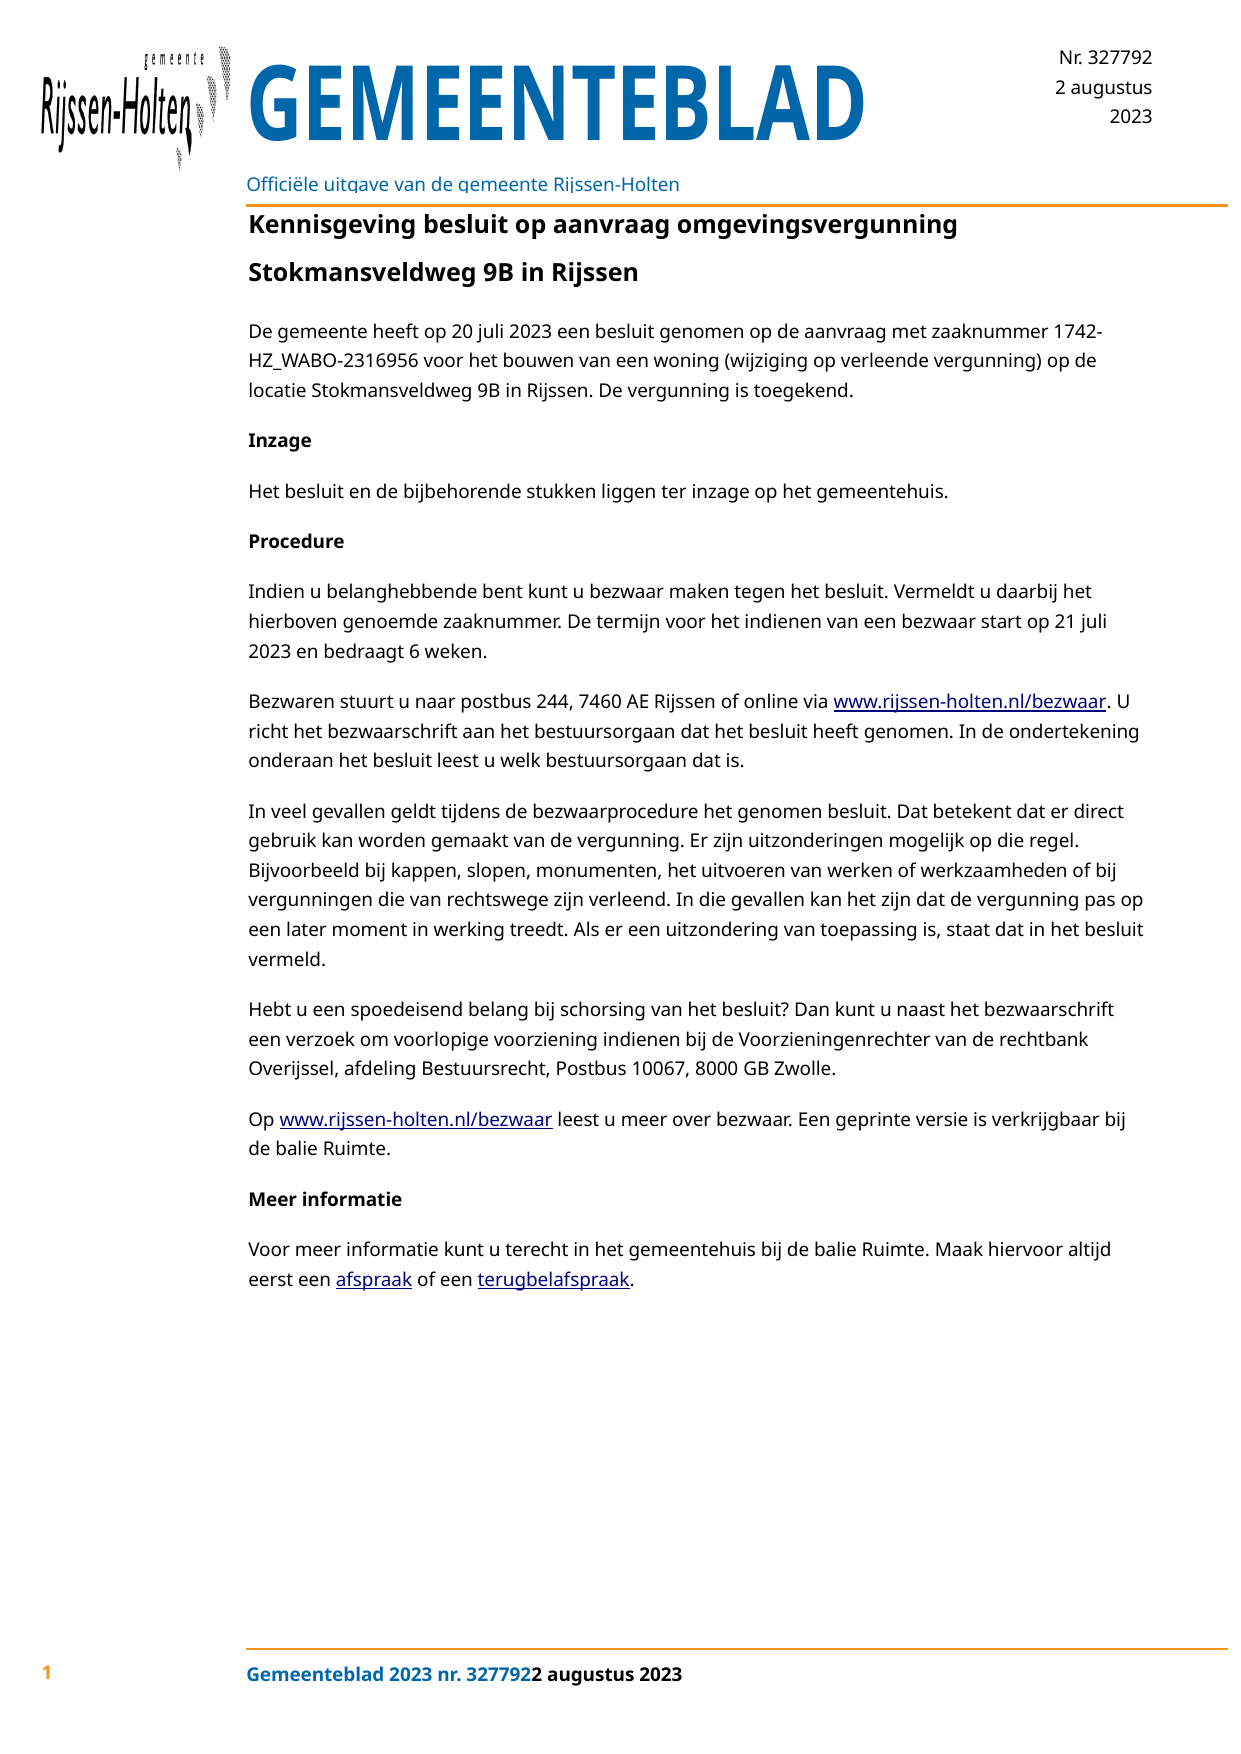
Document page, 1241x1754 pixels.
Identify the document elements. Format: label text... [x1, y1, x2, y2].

text Op www.rijssen-holten.nl/bezwaar leest u meer over bezwaar. Een geprinte versie is verkrijgbaar bij de balie Ruimte. [248, 1106, 1152, 1161]
text Hebt u een spoedeisend belang bij schorsing van het besluit? Dan kunt u naast het bezwaarschrift een verzoek om voorlopige voorziening indienen bij de Voorzieningenrechter van de rechtbank Overijssel, afdeling Bestuursrecht, Postbus 10067, 8000 GB Zwolle. [248, 996, 1152, 1081]
text Bezwaren stuurt u naar postbus 244, 7460 AE Rijssen of online via www.rijssen-holten.nl/bezwaar. U richt het bezwaarschrift aan het bestuursorgaan dat het besluit heeft genomen. In de ondertekening onderaan het besluit leest u welk bestuursorgaan dat is. [248, 688, 1152, 773]
text De gemeente heeft op 20 juli 2023 een besluit genomen op de aanvraag met zaaknummer 1742-HZ_WABO-2316956 voor het bouwen van een woning (wijziging op verleende vergunning) op de locatie Stokmansveldweg 9B in Rijssen. De vergunning is toegekend. [248, 318, 1152, 403]
picture [41, 47, 231, 172]
text Kennisgeving besluit op aanvraag omgevingsvergunning Stokmansveldweg 9B in Rijssen [248, 207, 1152, 288]
text In veel gevallen geldt tijdens de bezwaarprocedure het genomen besluit. Dat betekent dat er direct gebruik kan worden gemaakt van de vergunning. Er zijn uitzonderingen mogelijk op die regel. Bijvoorbeeld bij kappen, slopen, monumenten, het uitvoeren van werken of werkzaamheden of bij vergunningen die van rechtswege zijn verleend. In die gevallen kan het zijn dat de vergunning pas op een later moment in werking treedt. Als er een uitzondering van toepassing is, staat dat in het besluit vermeld. [248, 798, 1152, 972]
text Voor meer informatie kunt u terecht in het gemeentehuis bij de balie Ruimte. Maak hiervoor altijd eerst een afspraak of een terugbelafspraak. [248, 1236, 1152, 1292]
text Het besluit en de bijbehorende stukken liggen ter inzage op het gemeentehuis. [248, 478, 1152, 504]
text Inzage [248, 427, 1152, 453]
text Indien u belanghebbende bent kunt u bezwaar maken tegen het besluit. Vermeldt u daarbij het hierboven genoemde zaaknummer. De termijn voor het indienen van een bezwaar start op 21 juli 2023 en bedraagt 6 weken. [248, 579, 1152, 664]
text Procedure [248, 528, 1152, 554]
text Meer informatie [248, 1186, 1152, 1212]
